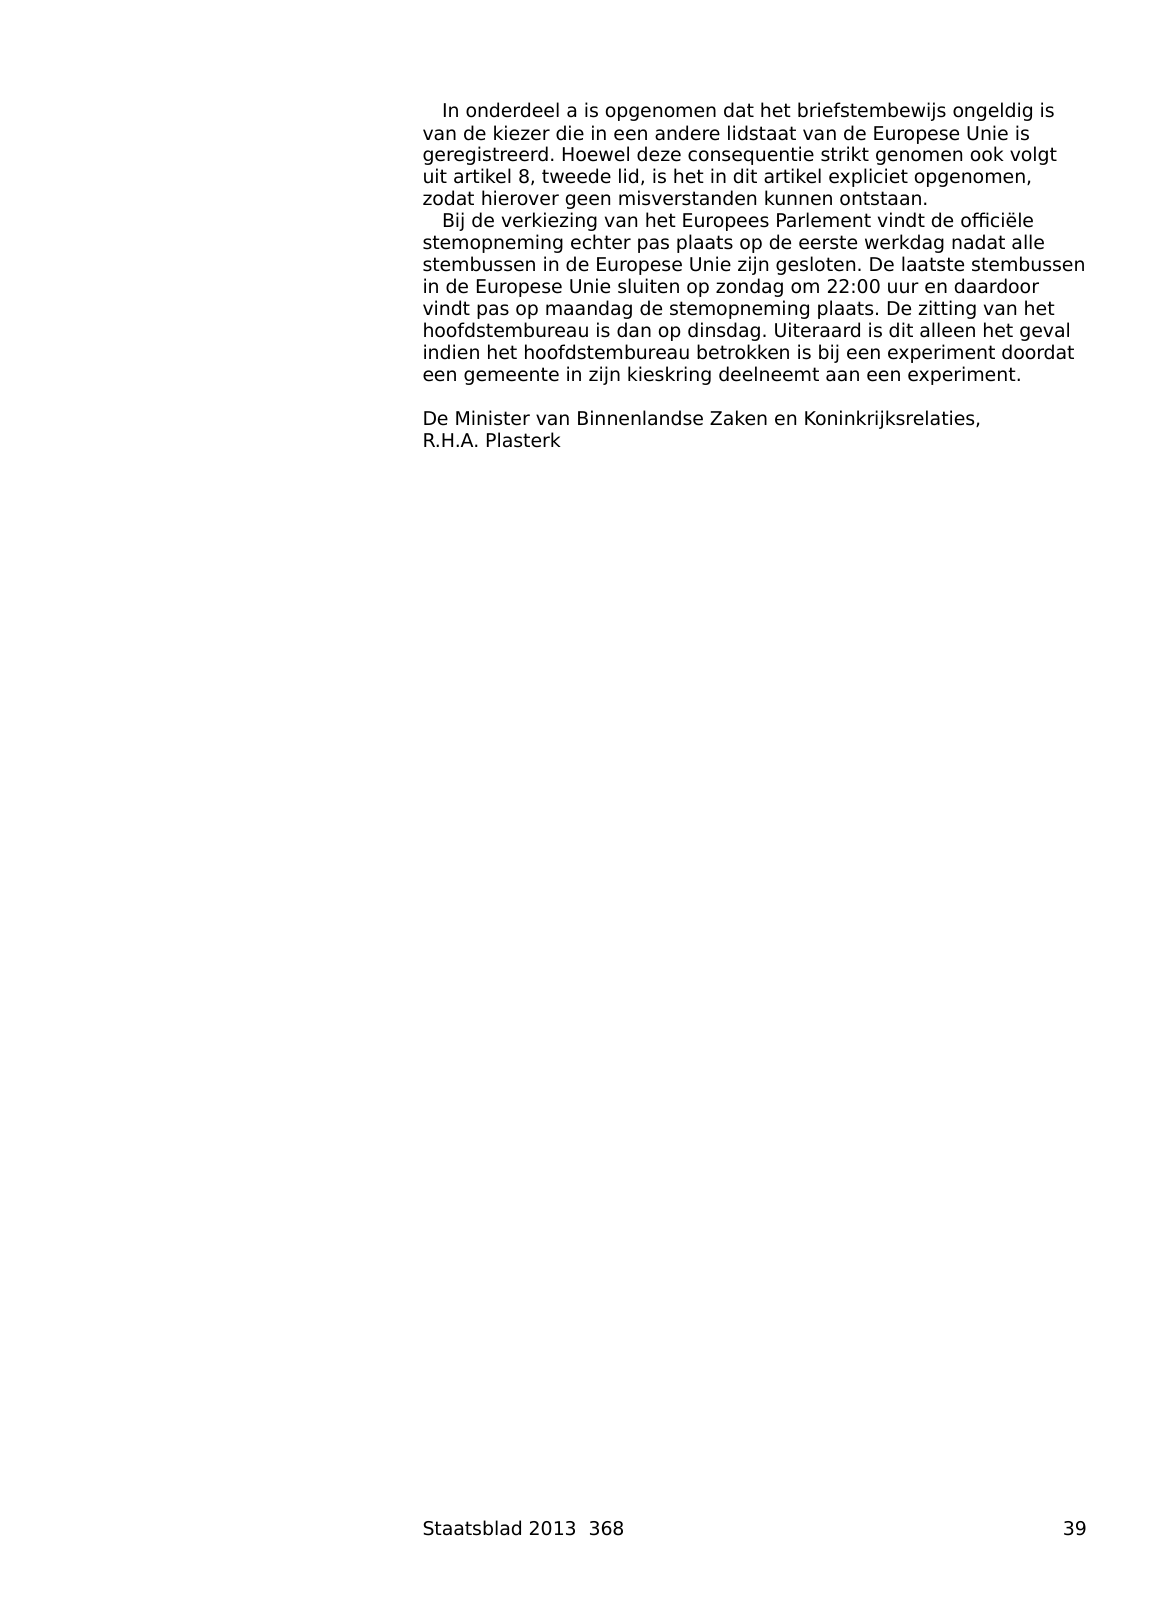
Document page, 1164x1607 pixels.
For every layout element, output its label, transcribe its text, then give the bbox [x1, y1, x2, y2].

text De Minister van Binnenlandse Zaken en Koninkrijksrelaties, R.H.A. Plasterk [422, 408, 1087, 452]
text Bij de verkiezing van het Europees Parlement vindt de officiële stemopneming echter pas plaats op de eerste werkdag nadat alle stembussen in de Europese Unie zijn gesloten. De laatste stembussen in de Europese Unie sluiten op zondag om 22:00 uur en daardoor vindt pas op maandag de stemopneming plaats. De zitting van het hoofdstembureau is dan op dinsdag. Uiteraard is dit alleen het geval indien het hoofdstembureau betrokken is bij een experiment doordat een gemeente in zijn kieskring deelneemt aan een experiment. [422, 210, 1087, 386]
text In onderdeel a is opgenomen dat het briefstembewijs ongeldig is van de kiezer die in een andere lidstaat van de Europese Unie is geregistreerd. Hoewel deze consequentie strikt genomen ook volgt uit artikel 8, tweede lid, is het in dit artikel expliciet opgenomen, zodat hierover geen misverstanden kunnen ontstaan. [422, 100, 1087, 210]
